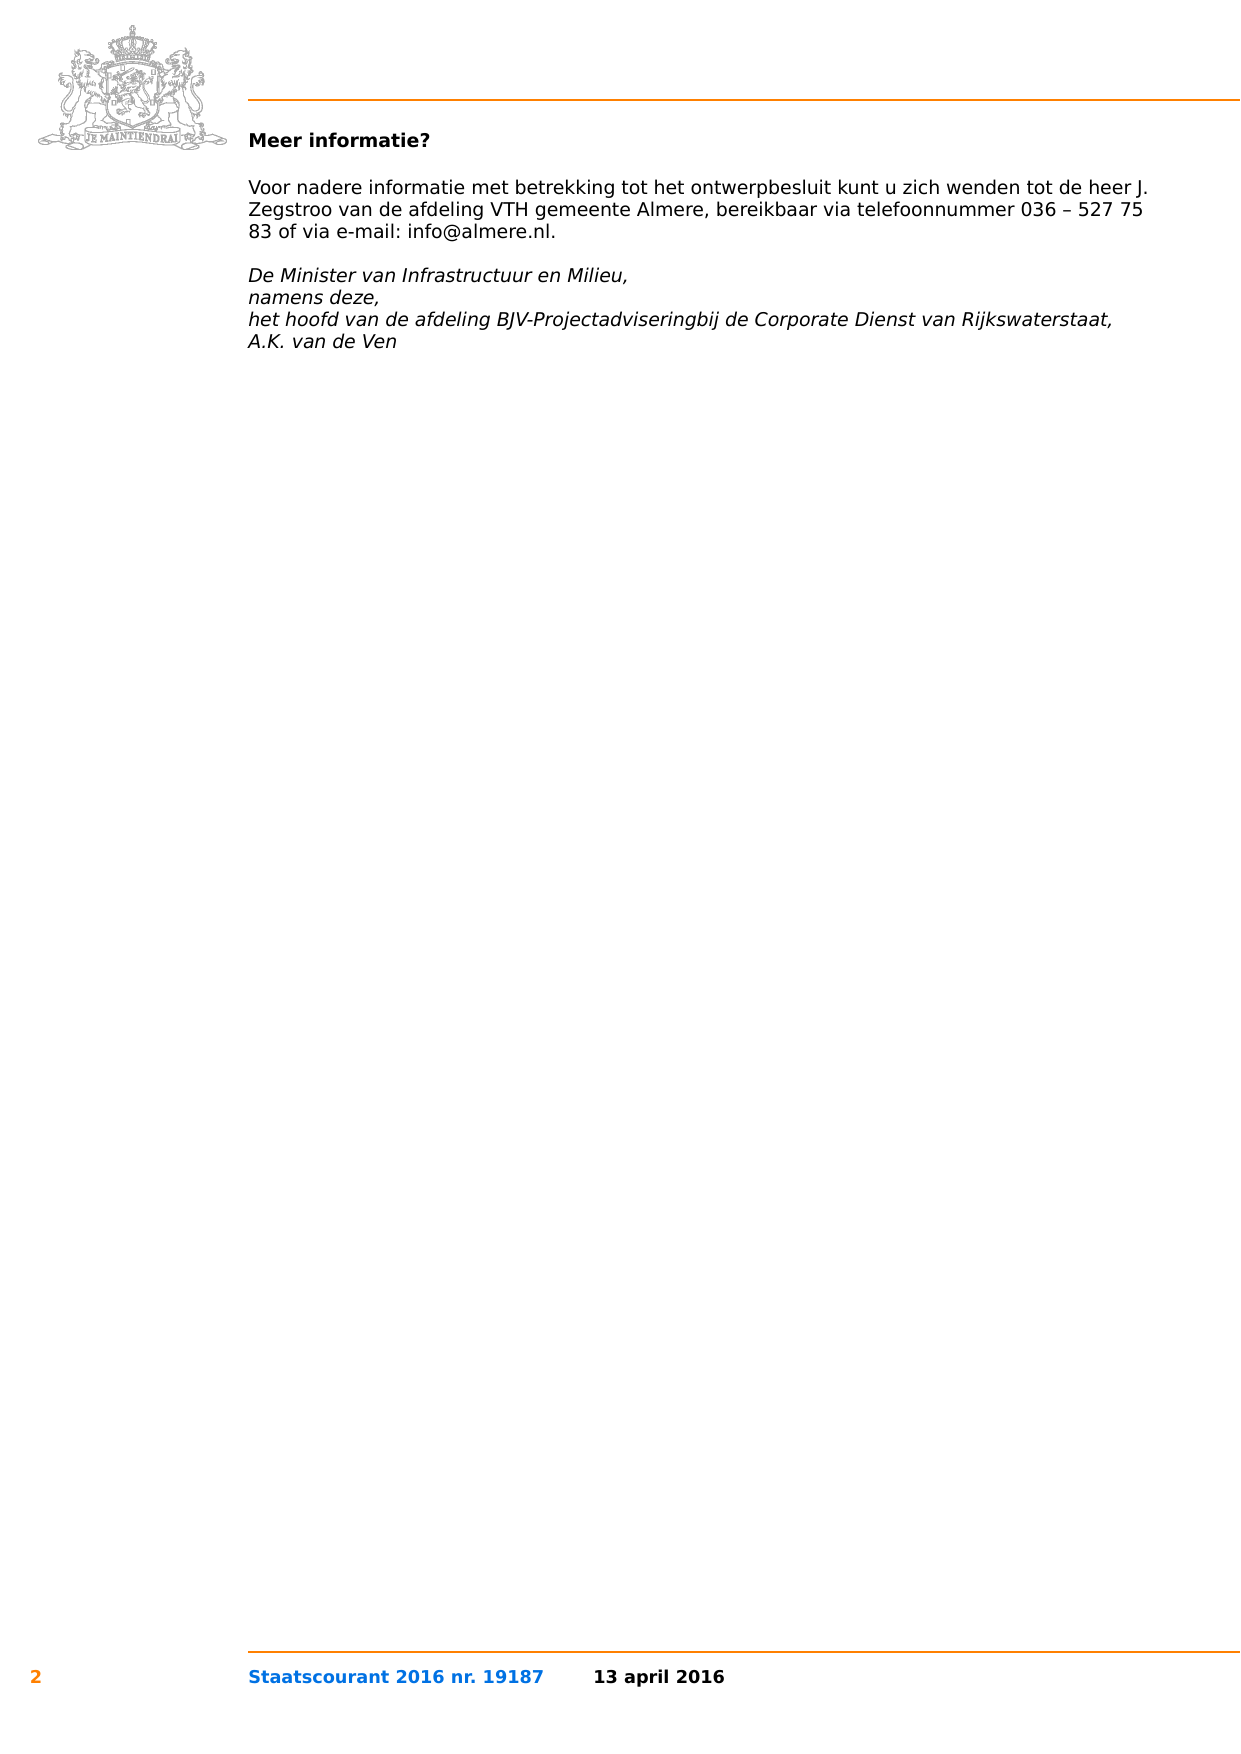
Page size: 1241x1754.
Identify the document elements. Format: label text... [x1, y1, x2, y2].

subtitle Meer informatie? [248, 130, 1163, 152]
text De Minister van Infrastructuur en Milieu, namens deze, het hoofd van de afdeling BJV-Projectadviseringbij de Corporate Dienst van Rijkswaterstaat, A.K. van de Ven [248, 265, 1163, 353]
picture [38, 25, 227, 150]
text Voor nadere informatie met betrekking tot het ontwerpbesluit kunt u zich wenden tot de heer J. Zegstroo van de afdeling VTH gemeente Almere, bereikbaar via telefoonnummer 036 – 527 75 83 of via e-mail: info@almere.nl. [248, 177, 1163, 243]
